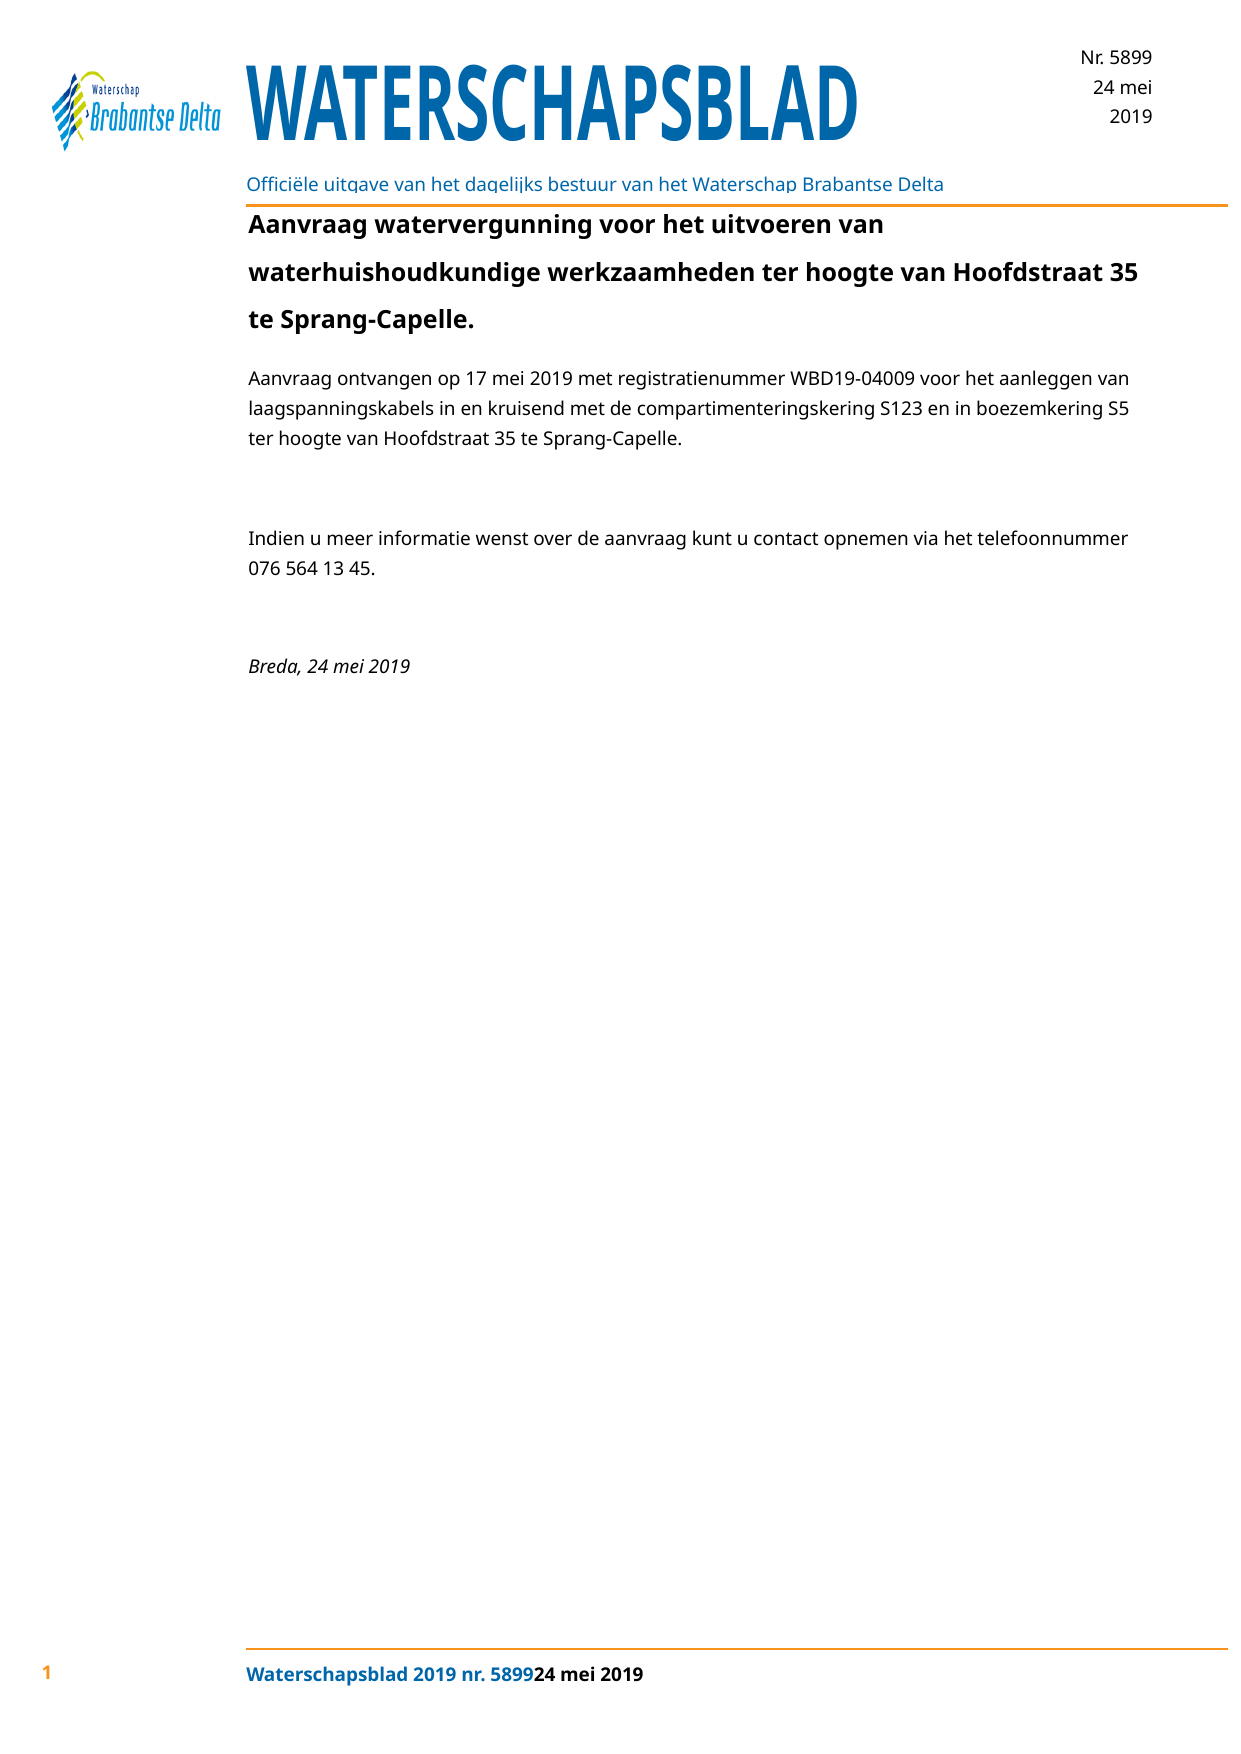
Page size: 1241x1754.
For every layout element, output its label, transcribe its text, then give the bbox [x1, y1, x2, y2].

text Indien u meer informatie wenst over de aanvraag kunt u contact opnemen via het telefoonnummer 076 564 13 45. [248, 526, 1152, 581]
picture [41, 47, 231, 172]
text Breda, 24 mei 2019 [248, 653, 1152, 679]
text Aanvraag watervergunning voor het uitvoeren van waterhuishoudkundige werkzaamheden ter hoogte van Hoofdstraat 35 te Sprang-Capelle. [248, 207, 1152, 336]
text Aanvraag ontvangen op 17 mei 2019 met registratienummer WBD19-04009 voor het aanleggen van laagspanningskabels in en kruisend met de compartimenteringskering S123 en in boezemkering S5 ter hoogte van Hoofdstraat 35 te Sprang-Capelle. [248, 366, 1152, 450]
